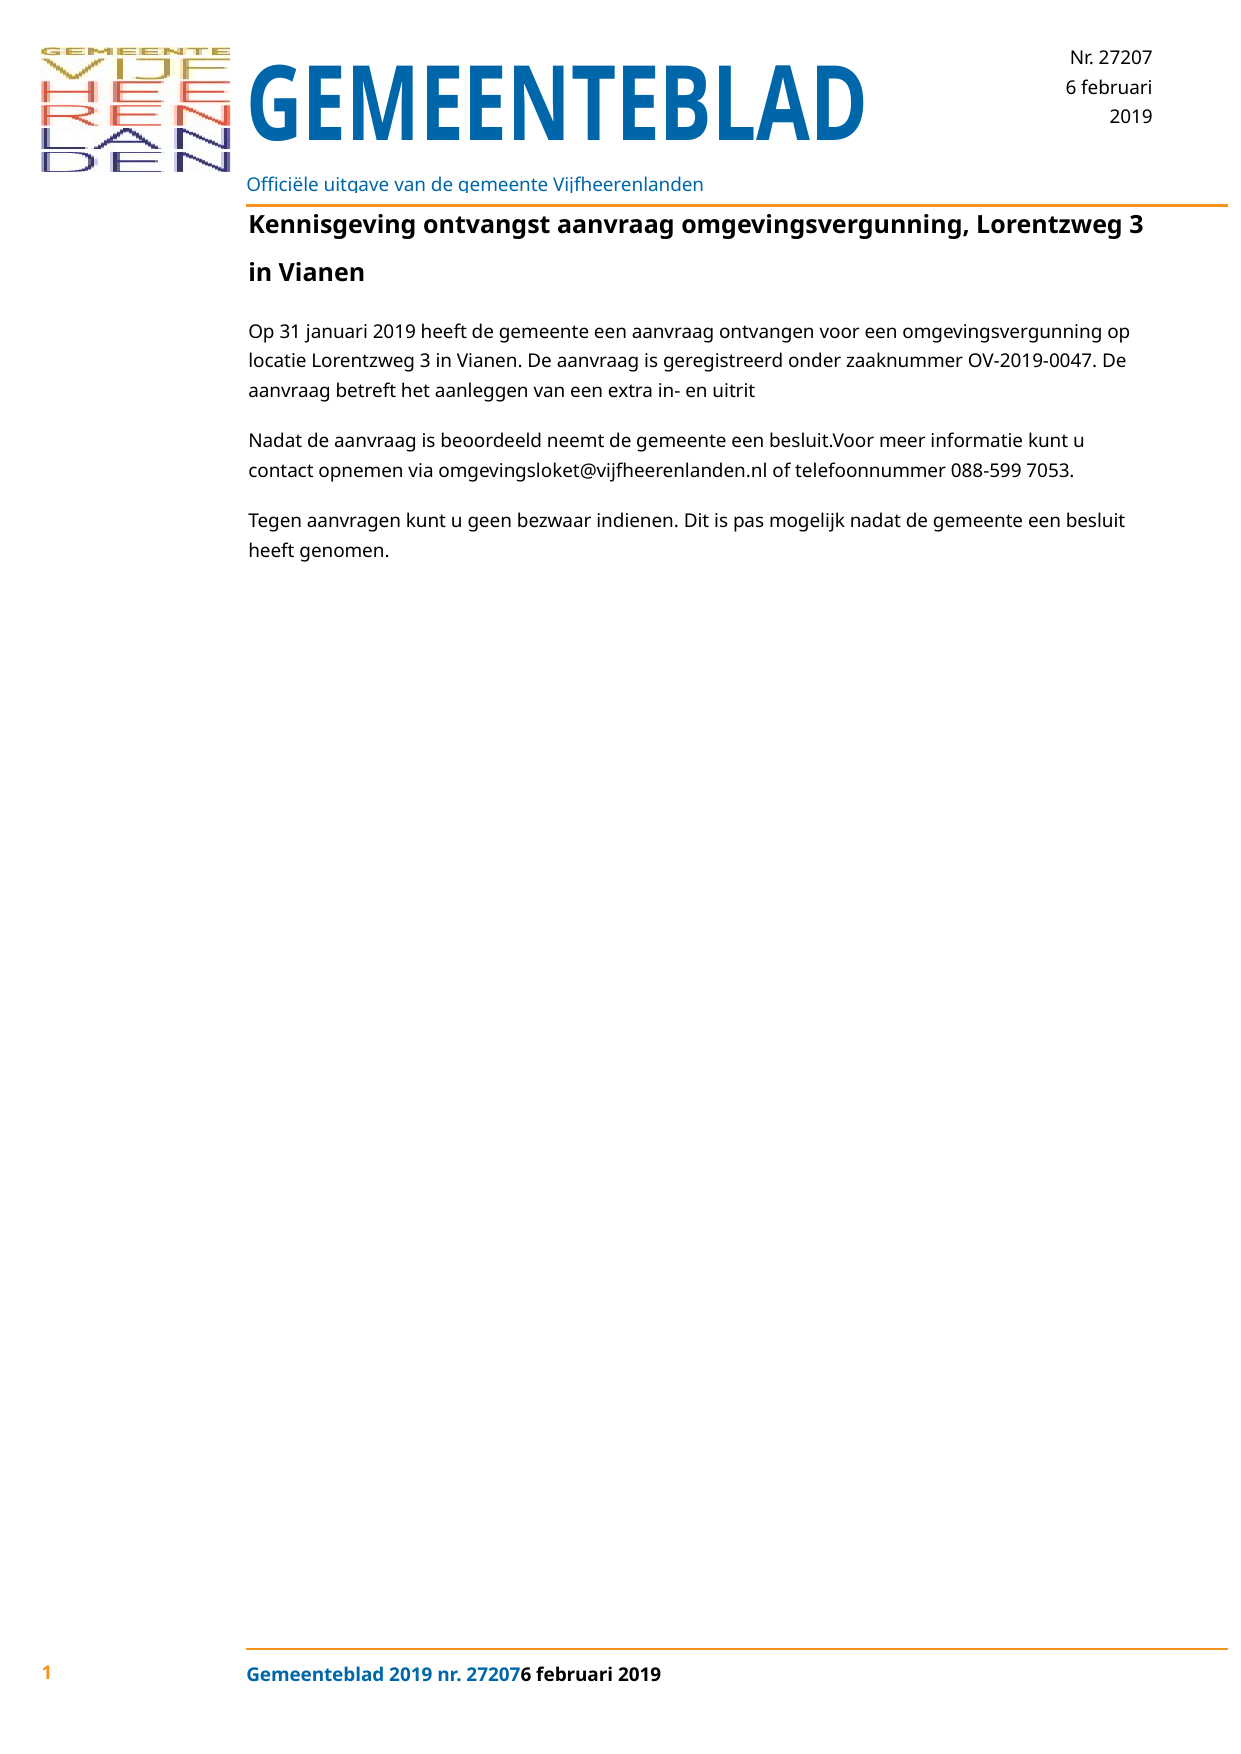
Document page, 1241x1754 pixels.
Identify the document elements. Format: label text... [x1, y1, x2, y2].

text Tegen aanvragen kunt u geen bezwaar indienen. Dit is pas mogelijk nadat de gemeente een besluit heeft genomen. [248, 507, 1152, 563]
text Op 31 januari 2019 heeft de gemeente een aanvraag ontvangen voor een omgevingsvergunning op locatie Lorentzweg 3 in Vianen. De aanvraag is geregistreerd onder zaaknummer OV-2019-0047. De aanvraag betreft het aanleggen van een extra in- en uitrit [248, 318, 1152, 403]
picture [41, 47, 231, 172]
text Nadat de aanvraag is beoordeeld neemt de gemeente een besluit.Voor meer informatie kunt u contact opnemen via omgevingsloket@vijfheerenlanden.nl of telefoonnummer 088-599 7053. [248, 427, 1152, 483]
text Kennisgeving ontvangst aanvraag omgevingsvergunning, Lorentzweg 3 in Vianen [248, 207, 1152, 288]
